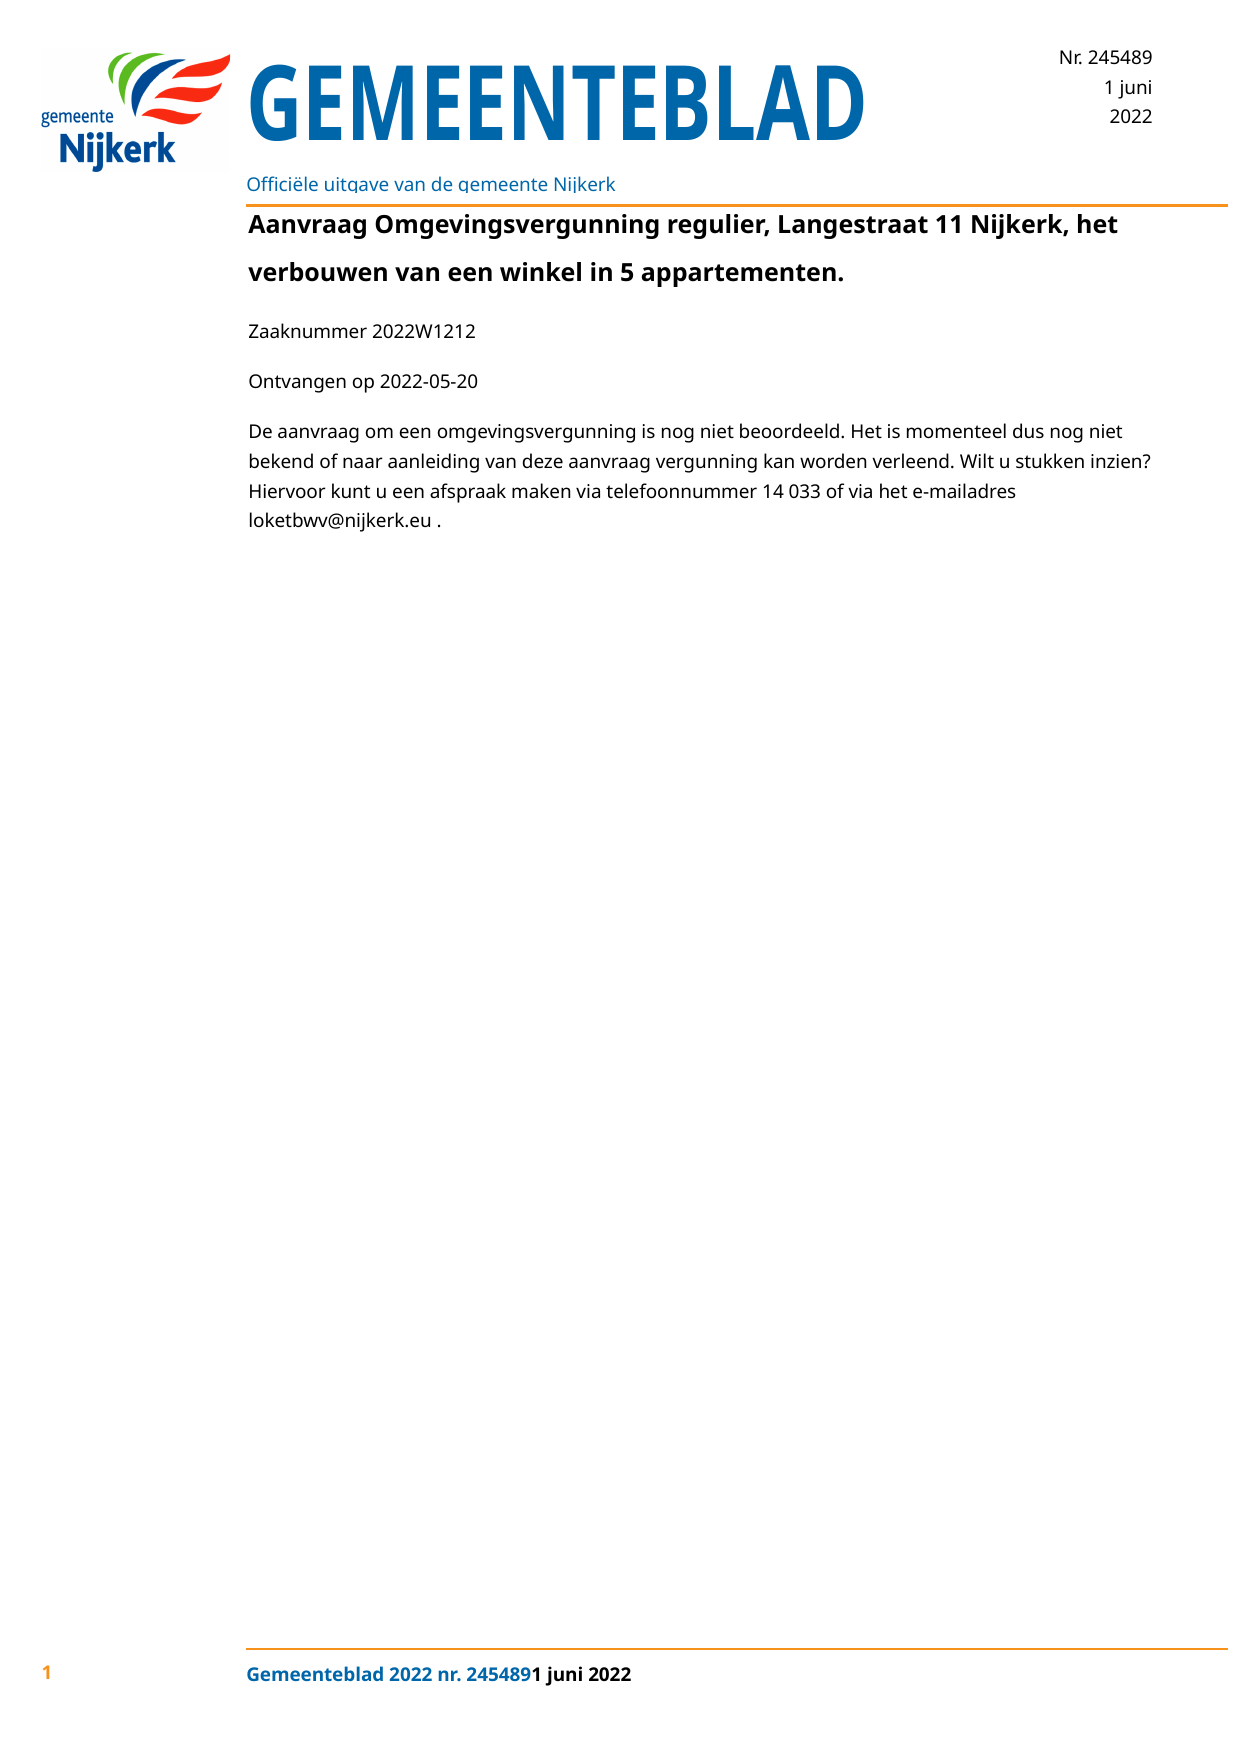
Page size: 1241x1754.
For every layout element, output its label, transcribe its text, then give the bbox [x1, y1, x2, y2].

text Zaaknummer 2022W1212 [248, 318, 1152, 344]
text Aanvraag Omgevingsvergunning regulier, Langestraat 11 Nijkerk, het verbouwen van een winkel in 5 appartementen. [248, 207, 1152, 288]
text Ontvangen op 2022-05-20 [248, 368, 1152, 394]
picture [41, 47, 231, 172]
text De aanvraag om een omgevingsvergunning is nog niet beoordeeld. Het is momenteel dus nog niet bekend of naar aanleiding van deze aanvraag vergunning kan worden verleend. Wilt u stukken inzien? Hiervoor kunt u een afspraak maken via telefoonnummer 14 033 of via het e-mailadres loketbwv@nijkerk.eu . [248, 419, 1152, 533]
